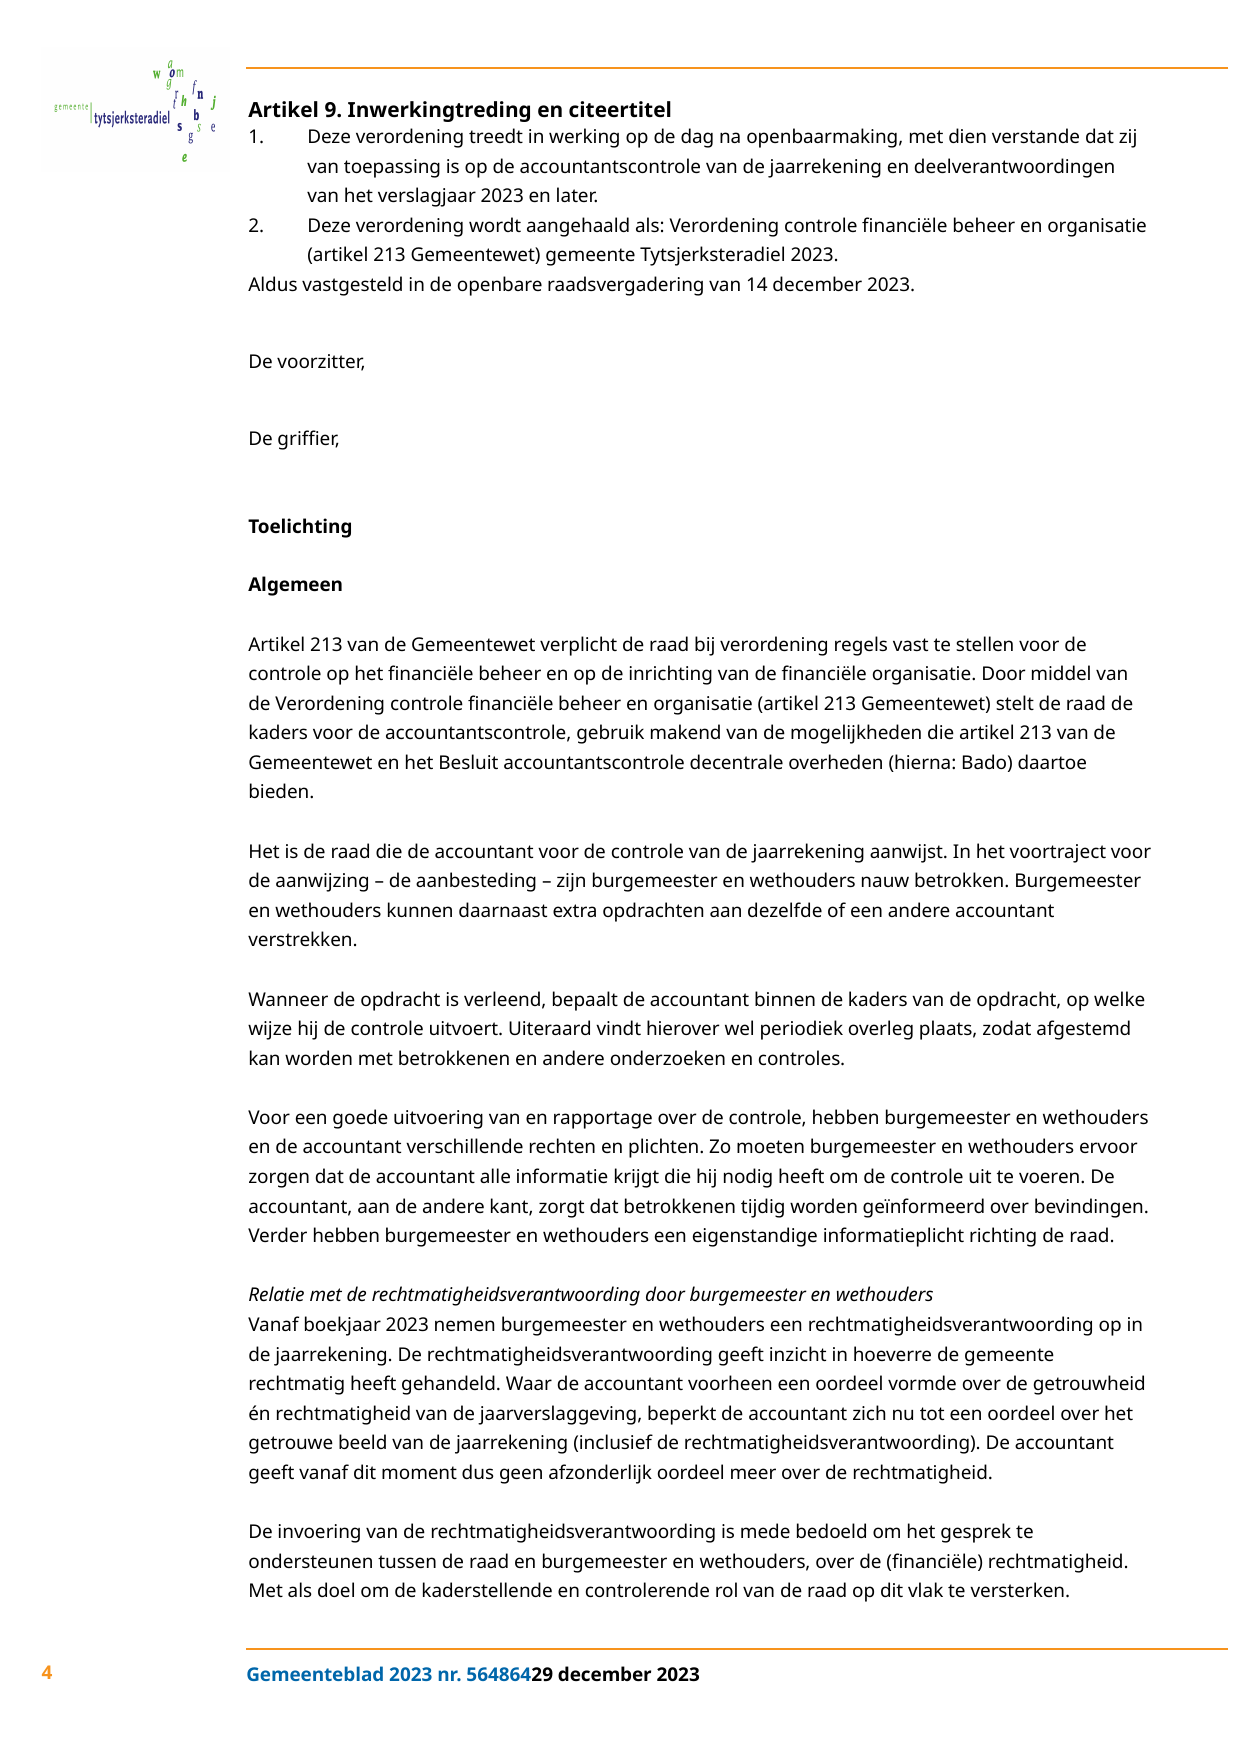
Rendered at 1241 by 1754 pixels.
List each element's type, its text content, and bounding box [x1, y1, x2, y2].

list Deze verordening wordt aangehaald als: Verordening controle financiële beheer en organisatie (artikel 213 Gemeentewet) gemeente Tytsjerksteradiel 2023. [248, 212, 1152, 267]
text Aldus vastgesteld in de openbare raadsvergadering van 14 december 2023. [248, 271, 1152, 297]
text Voor een goede uitvoering van en rapportage over de controle, hebben burgemeester en wethouders en de accountant verschillende rechten en plichten. Zo moeten burgemeester en wethouders ervoor zorgen dat de accountant alle informatie krijgt die hij nodig heeft om de controle uit te voeren. De accountant, aan de andere kant, zorgt dat betrokkenen tijdig worden geïnformeerd over bevindingen. [248, 1104, 1152, 1218]
text Het is de raad die de accountant voor de controle van de jaarrekening aanwijst. In het voortraject voor de aanwijzing – de aanbesteding – zijn burgemeester en wethouders nauw betrokken. Burgemeester en wethouders kunnen daarnaast extra opdrachten aan dezelfde of een andere accountant verstrekken. [248, 838, 1152, 952]
text De griffier, [248, 426, 1152, 451]
text Wanneer de opdracht is verleend, bepaalt de accountant binnen de kaders van de opdracht, op welke wijze hij de controle uitvoert. Uiteraard vindt hierover wel periodiek overleg plaats, zodat afgestemd kan worden met betrokkenen en andere onderzoeken en controles. [248, 986, 1152, 1071]
picture [41, 47, 231, 172]
text De voorzitter, [248, 348, 1152, 374]
text Artikel 9. Inwerkingtreding en citeertitel [248, 95, 1152, 123]
text Verder hebben burgemeester en wethouders een eigenstandige informatieplicht richting de raad. [248, 1222, 1152, 1248]
text Algemeen [248, 572, 1152, 597]
text Relatie met de rechtmatigheidsverantwoording door burgemeester en wethouders [248, 1282, 1152, 1307]
text Artikel 213 van de Gemeentewet verplicht de raad bij verordening regels vast te stellen voor de controle op het financiële beheer en op de inrichting van de financiële organisatie. Door middel van de Verordening controle financiële beheer en organisatie (artikel 213 Gemeentewet) stelt de raad de kaders voor de accountantscontrole, gebruik makend van de mogelijkheden die artikel 213 van de Gemeentewet en het Besluit accountantscontrole decentrale overheden (hierna: Bado) daartoe bieden. [248, 631, 1152, 804]
text Toelichting [248, 503, 1152, 542]
text Vanaf boekjaar 2023 nemen burgemeester en wethouders een rechtmatigheidsverantwoording op in de jaarrekening. De rechtmatigheidsverantwoording geeft inzicht in hoeverre de gemeente rechtmatig heeft gehandeld. Waar de accountant voorheen een oordeel vormde over de getrouwheid én rechtmatigheid van de jaarverslaggeving, beperkt de accountant zich nu tot een oordeel over het getrouwe beeld van de jaarrekening (inclusief de rechtmatigheidsverantwoording). De accountant geeft vanaf dit moment dus geen afzonderlijk oordeel meer over de rechtmatigheid. [248, 1311, 1152, 1485]
text De invoering van de rechtmatigheidsverantwoording is mede bedoeld om het gesprek te ondersteunen tussen de raad en burgemeester en wethouders, over de (financiële) rechtmatigheid. Met als doel om de kaderstellende en controlerende rol van de raad op dit vlak te versterken. [248, 1518, 1152, 1603]
list Deze verordening treedt in werking op de dag na openbaarmaking, met dien verstande dat zij van toepassing is op de accountantscontrole van de jaarrekening en deelverantwoordingen van het verslagjaar 2023 en later. [248, 123, 1152, 208]
